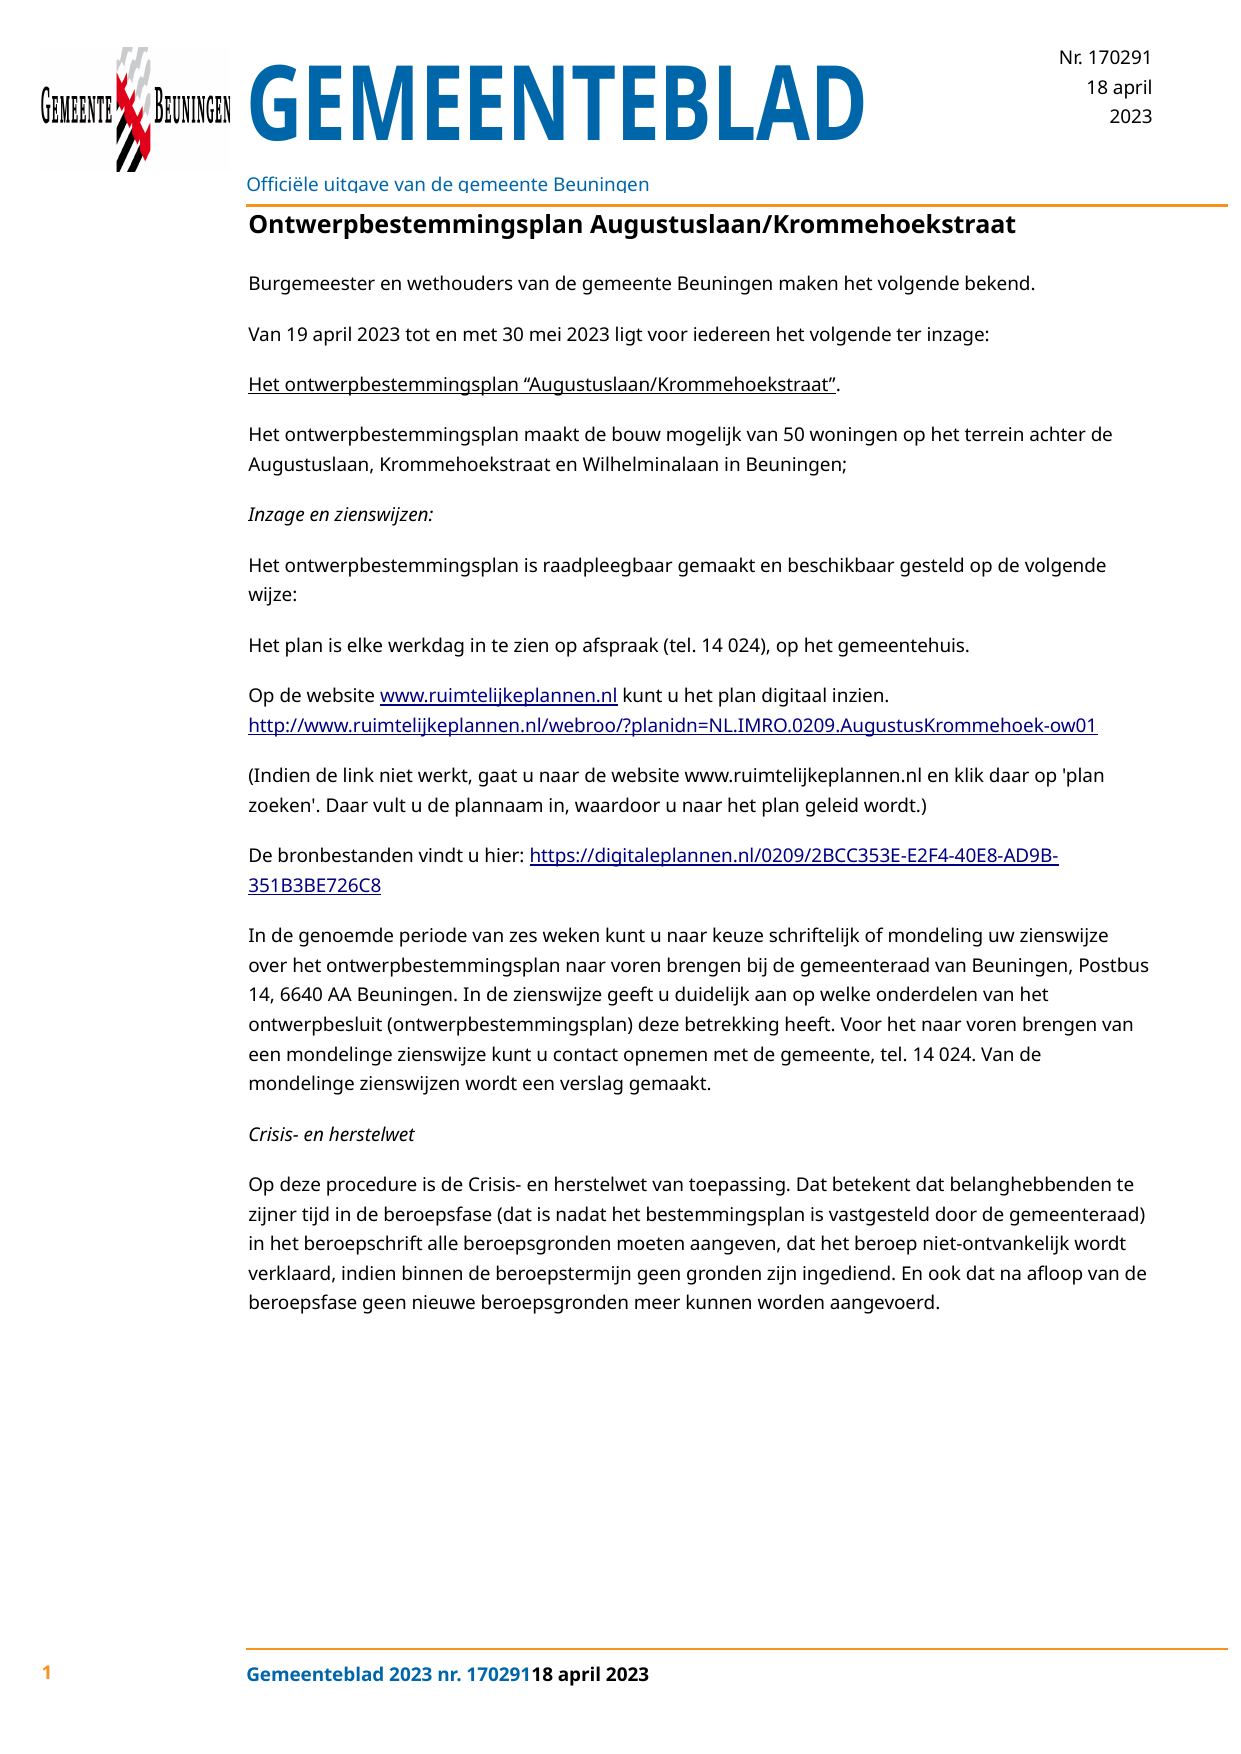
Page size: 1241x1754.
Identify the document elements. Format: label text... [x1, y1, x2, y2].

picture [41, 47, 231, 172]
text Op deze procedure is de Crisis- en herstelwet van toepassing. Dat betekent dat belanghebbenden te zijner tijd in de beroepsfase (dat is nadat het bestemmingsplan is vastgesteld door de gemeenteraad) in het beroepschrift alle beroepsgronden moeten aangeven, dat het beroep niet-ontvankelijk wordt verklaard, indien binnen de beroepstermijn geen gronden zijn ingediend. En ook dat na afloop van de beroepsfase geen nieuwe beroepsgronden meer kunnen worden aangevoerd. [248, 1171, 1152, 1315]
text Inzage en zienswijzen: [248, 502, 1152, 527]
text Ontwerpbestemmingsplan Augustuslaan/Krommehoekstraat [248, 207, 1152, 241]
text Het ontwerpbestemmingsplan ‘‘Augustuslaan/Krommehoekstraat”. [248, 371, 1152, 397]
text Het plan is elke werkdag in te zien op afspraak (tel. 14 024), op het gemeentehuis. [248, 632, 1152, 658]
text Van 19 april 2023 tot en met 30 mei 2023 ligt voor iedereen het volgende ter inzage: [248, 321, 1152, 346]
text Burgemeester en wethouders van de gemeente Beuningen maken het volgende bekend. [248, 270, 1152, 296]
text De bronbestanden vindt u hier: https://digitaleplannen.nl/0209/2BCC353E-E2F4-40E8-AD9B-351B3BE726C8 [248, 842, 1152, 898]
text (Indien de link niet werkt, gaat u naar de website www.ruimtelijkeplannen.nl en klik daar op 'plan zoeken'. Daar vult u de plannaam in, waardoor u naar het plan geleid wordt.) [248, 762, 1152, 818]
text Het ontwerpbestemmingsplan is raadpleegbaar gemaakt en beschikbaar gesteld op de volgende wijze: [248, 552, 1152, 607]
text Op de website www.ruimtelijkeplannen.nl kunt u het plan digitaal inzien. http://www.ruimtelijkeplannen.nl/webroo/?planidn=NL.IMRO.0209.AugustusKrommehoek-ow01 [248, 682, 1152, 738]
text Het ontwerpbestemmingsplan maakt de bouw mogelijk van 50 woningen op het terrein achter de Augustuslaan, Krommehoekstraat en Wilhelminalaan in Beuningen; [248, 422, 1152, 477]
text Crisis- en herstelwet [248, 1121, 1152, 1146]
text In de genoemde periode van zes weken kunt u naar keuze schriftelijk of mondeling uw zienswijze over het ontwerpbestemmingsplan naar voren brengen bij de gemeenteraad van Beuningen, Postbus 14, 6640 AA Beuningen. In de zienswijze geeft u duidelijk aan op welke onderdelen van het ontwerpbesluit (ontwerpbestemmingsplan) deze betrekking heeft. Voor het naar voren brengen van een mondelinge zienswijze kunt u contact opnemen met de gemeente, tel. 14 024. Van de mondelinge zienswijzen wordt een verslag gemaakt. [248, 922, 1152, 1096]
